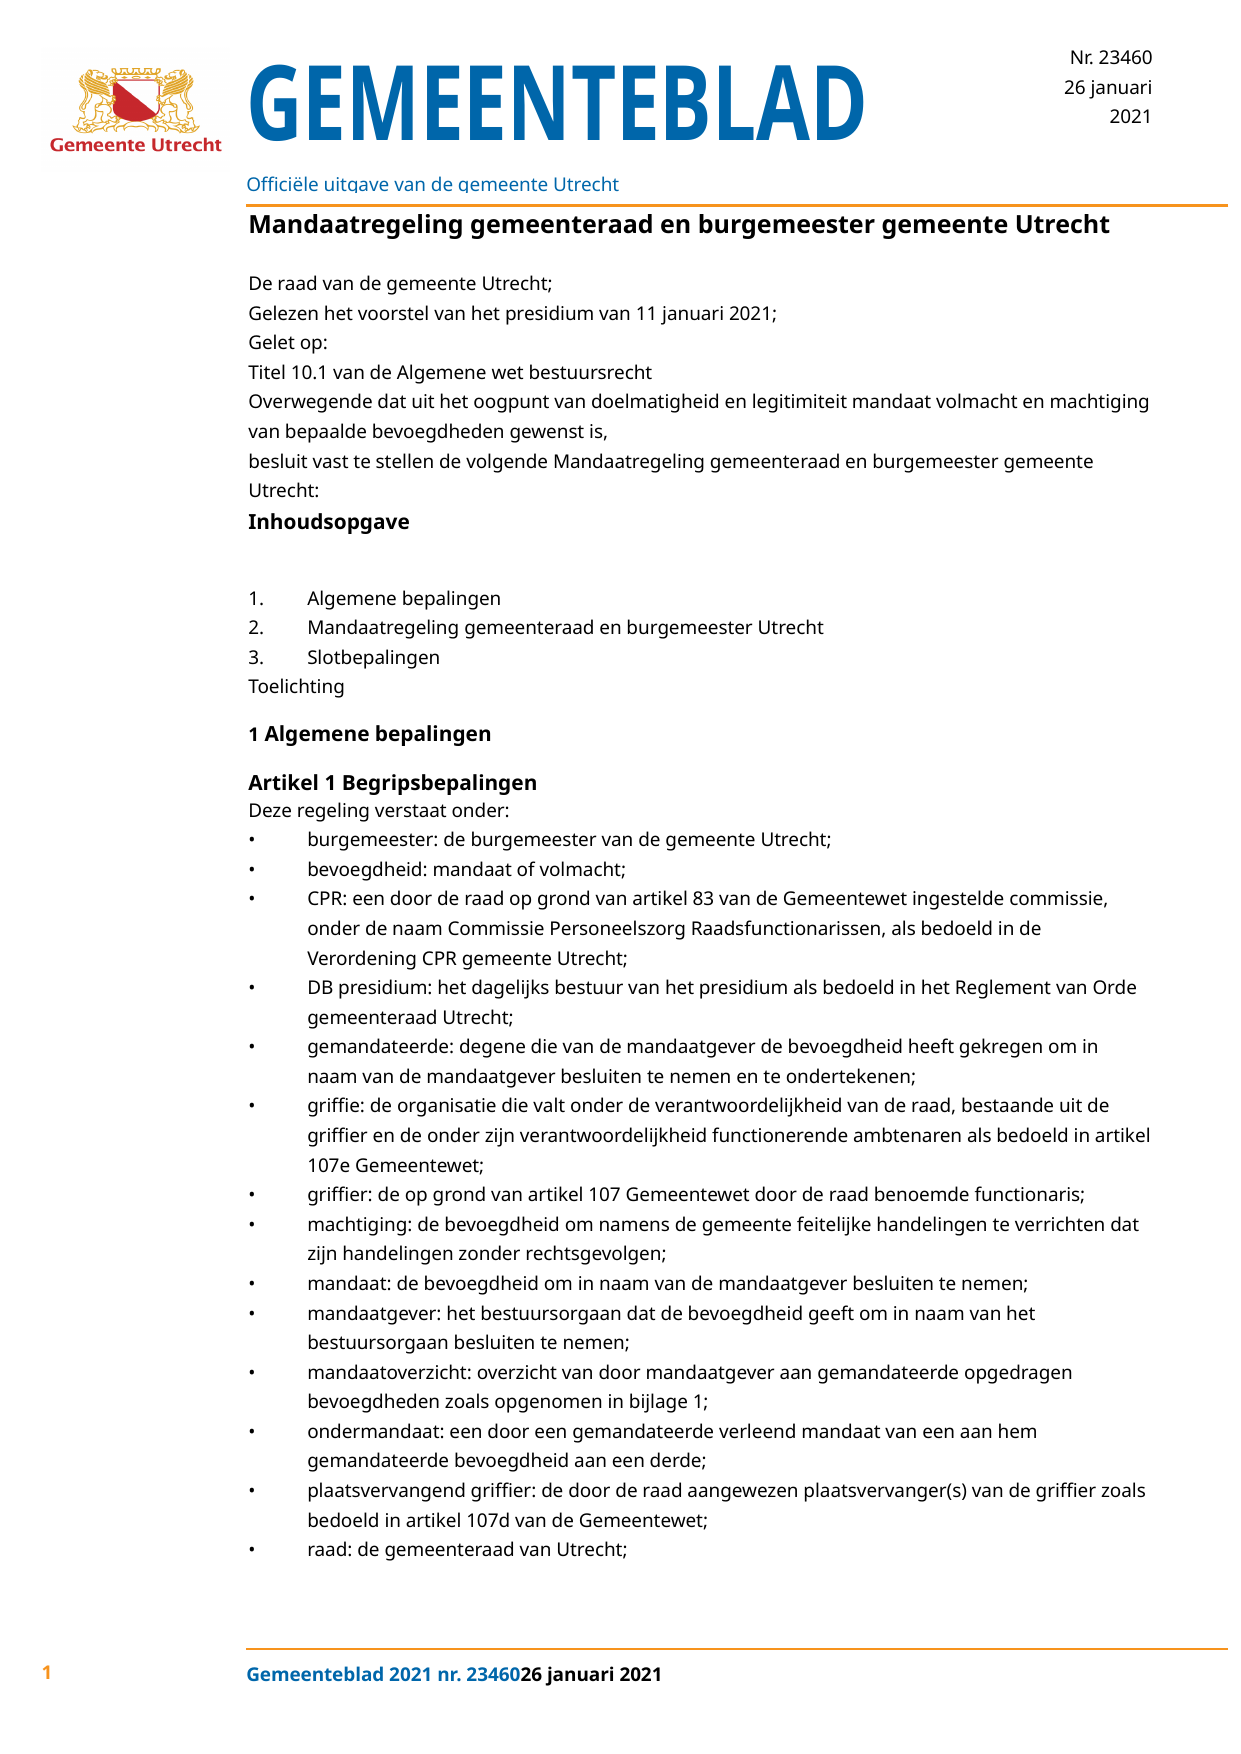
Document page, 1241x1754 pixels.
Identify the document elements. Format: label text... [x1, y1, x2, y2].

text Inhoudsopgave [248, 507, 1152, 535]
list mandaat: de bevoegdheid om in naam van de mandaatgever besluiten te nemen; [248, 1270, 1152, 1296]
list mandaatoverzicht: overzicht van door mandaatgever aan gemandateerde opgedragen bevoegdheden zoals opgenomen in bijlage 1; [248, 1359, 1152, 1414]
text De raad van de gemeente Utrecht; [248, 270, 1152, 296]
list machtiging: de bevoegdheid om namens de gemeente feitelijke handelingen te verrichten dat zijn handelingen zonder rechtsgevolgen; [248, 1211, 1152, 1266]
list Mandaatregeling gemeenteraad en burgemeester Utrecht [248, 614, 1152, 640]
list burgemeester: de burgemeester van de gemeente Utrecht; [248, 826, 1152, 852]
list ondermandaat: een door een gemandateerde verleend mandaat van een aan hem gemandateerde bevoegdheid aan een derde; [248, 1418, 1152, 1473]
list raad: de gemeenteraad van Utrecht; [248, 1536, 1152, 1562]
list gemandateerde: degene die van de mandaatgever de bevoegdheid heeft gekregen om in naam van de mandaatgever besluiten te nemen en te ondertekenen; [248, 1033, 1152, 1089]
text 1 Algemene bepalingen [248, 719, 1152, 747]
text Toelichting [248, 673, 1152, 699]
text besluit vast te stellen de volgende Mandaatregeling gemeenteraad en burgemeester gemeente Utrecht: [248, 448, 1152, 503]
text Artikel 1 Begripsbepalingen [248, 768, 1152, 797]
list bevoegdheid: mandaat of volmacht; [248, 856, 1152, 882]
list griffier: de op grond van artikel 107 Gemeentewet door de raad benoemde functionaris; [248, 1181, 1152, 1207]
list Slotbepalingen [248, 644, 1152, 669]
picture [41, 47, 231, 172]
list plaatsvervangend griffier: de door de raad aangewezen plaatsvervanger(s) van de griffier zoals bedoeld in artikel 107d van de Gemeentewet; [248, 1477, 1152, 1532]
list CPR: een door de raad op grond van artikel 83 van de Gemeentewet ingestelde commissie, onder de naam Commissie Personeelszorg Raadsfunctionarissen, als bedoeld in de Verordening CPR gemeente Utrecht; [248, 886, 1152, 970]
text Overwegende dat uit het oogpunt van doelmatigheid en legitimiteit mandaat volmacht en machtiging van bepaalde bevoegdheden gewenst is, [248, 389, 1152, 444]
list mandaatgever: het bestuursorgaan dat de bevoegdheid geeft om in naam van het bestuursorgaan besluiten te nemen; [248, 1300, 1152, 1355]
text Mandaatregeling gemeenteraad en burgemeester gemeente Utrecht [248, 207, 1152, 241]
list griffie: de organisatie die valt onder de verantwoordelijkheid van de raad, bestaande uit de griffier en de onder zijn verantwoordelijkheid functionerende ambtenaren als bedoeld in artikel 107e Gemeentewet; [248, 1093, 1152, 1177]
text Gelezen het voorstel van het presidium van 11 januari 2021; [248, 300, 1152, 326]
list DB presidium: het dagelijks bestuur van het presidium als bedoeld in het Reglement van Orde gemeenteraad Utrecht; [248, 974, 1152, 1029]
text Titel 10.1 van de Algemene wet bestuursrecht [248, 359, 1152, 385]
text Gelet op: [248, 329, 1152, 355]
list Algemene bepalingen [248, 585, 1152, 610]
text Deze regeling verstaat onder: [248, 797, 1152, 822]
